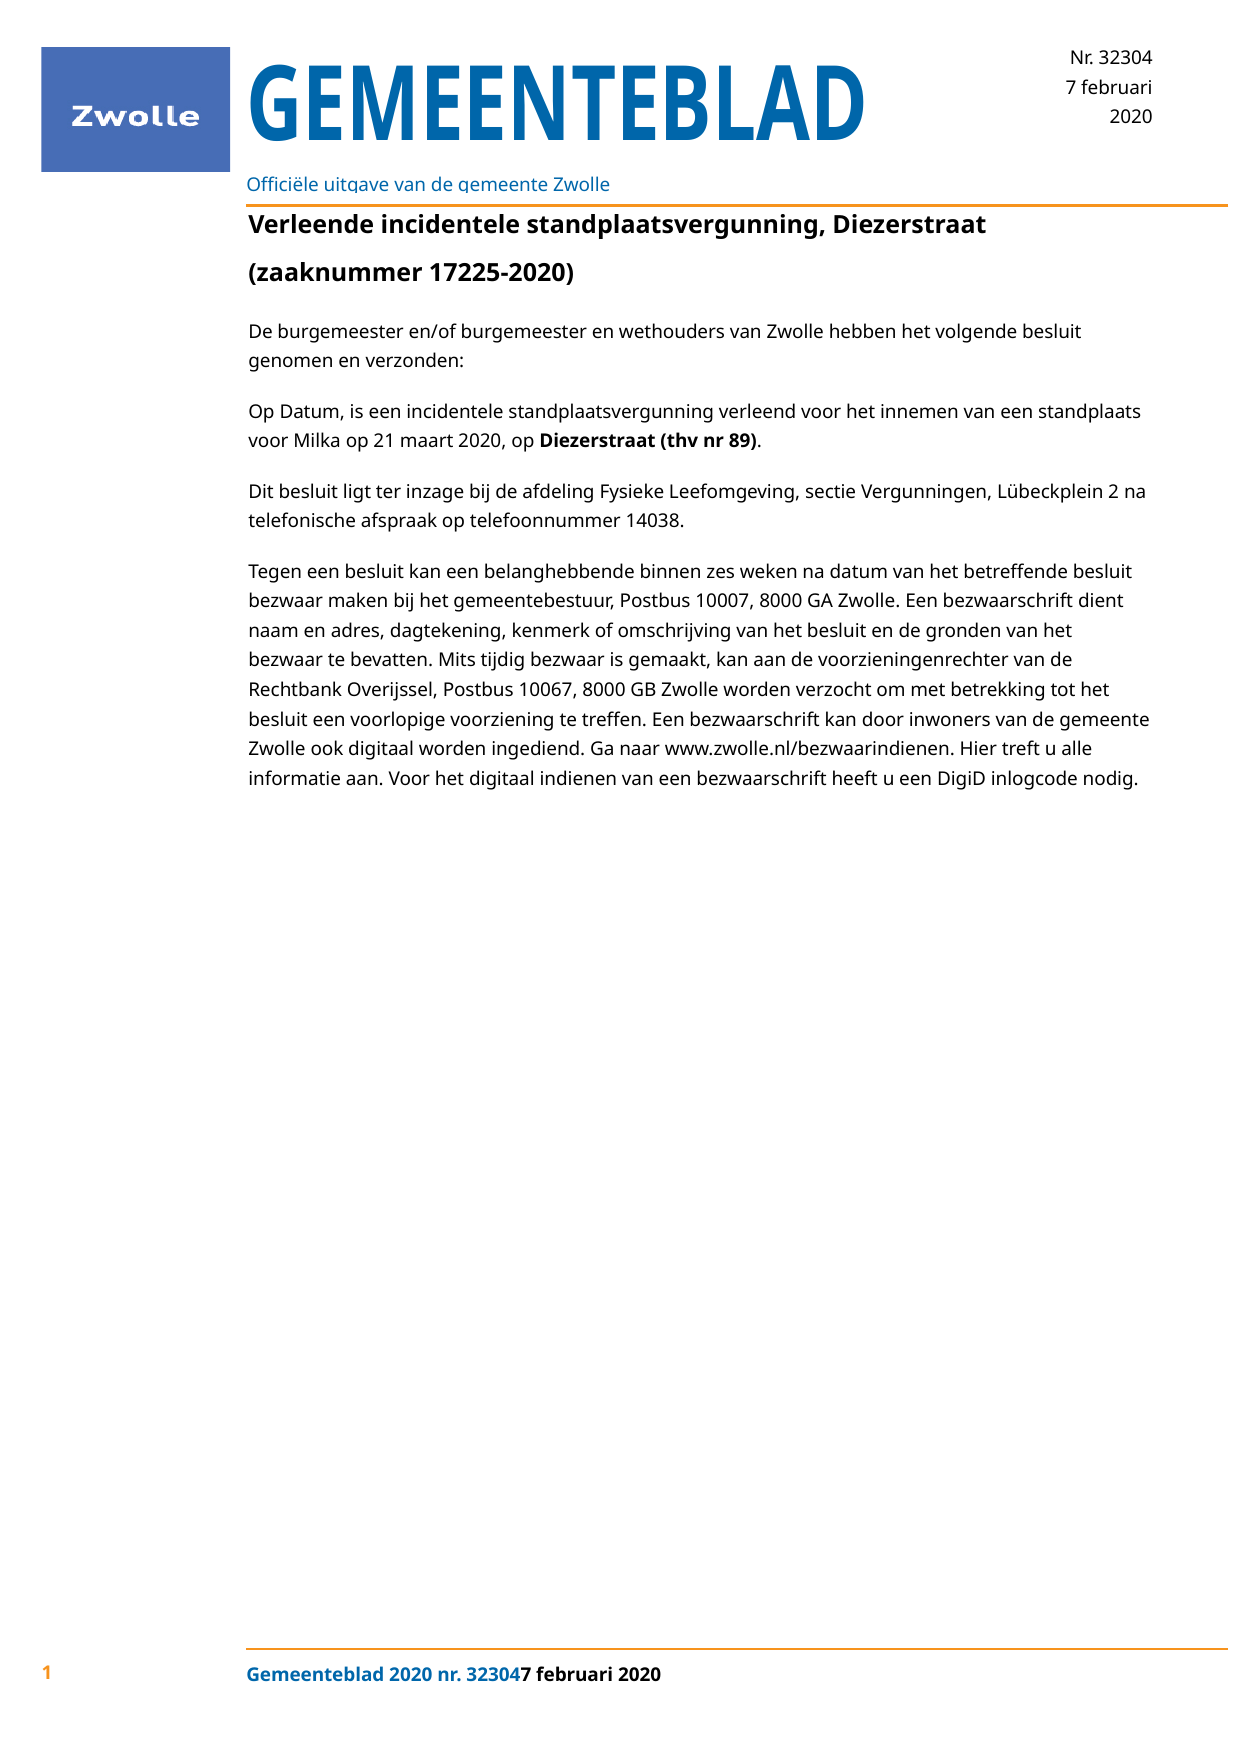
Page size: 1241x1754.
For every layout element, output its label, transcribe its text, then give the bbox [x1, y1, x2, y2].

text Dit besluit ligt ter inzage bij de afdeling Fysieke Leefomgeving, sectie Vergunningen, Lübeckplein 2 na telefonische afspraak op telefoonnummer 14038. [248, 478, 1152, 533]
text Tegen een besluit kan een belanghebbende binnen zes weken na datum van het betreffende besluit bezwaar maken bij het gemeentebestuur, Postbus 10007, 8000 GA Zwolle. Een bezwaarschrift dient naam en adres, dagtekening, kenmerk of omschrijving van het besluit en de gronden van het bezwaar te bevatten. Mits tijdig bezwaar is gemaakt, kan aan de voorzieningenrechter van de Rechtbank Overijssel, Postbus 10067, 8000 GB Zwolle worden verzocht om met betrekking tot het besluit een voorlopige voorziening te treffen. Een bezwaarschrift kan door inwoners van de gemeente Zwolle ook digitaal worden ingediend. Ga naar www.zwolle.nl/bezwaarindienen. Hier treft u alle informatie aan. Voor het digitaal indienen van een bezwaarschrift heeft u een DigiD inlogcode nodig. [248, 558, 1152, 791]
text De burgemeester en/of burgemeester en wethouders van Zwolle hebben het volgende besluit genomen en verzonden: [248, 318, 1152, 373]
picture [41, 47, 231, 172]
text Verleende incidentele standplaatsvergunning, Diezerstraat (zaaknummer 17225-2020) [248, 207, 1152, 288]
text Op Datum, is een incidentele standplaatsvergunning verleend voor het innemen van een standplaats voor Milka op 21 maart 2020, op Diezerstraat (thv nr 89). [248, 398, 1152, 453]
